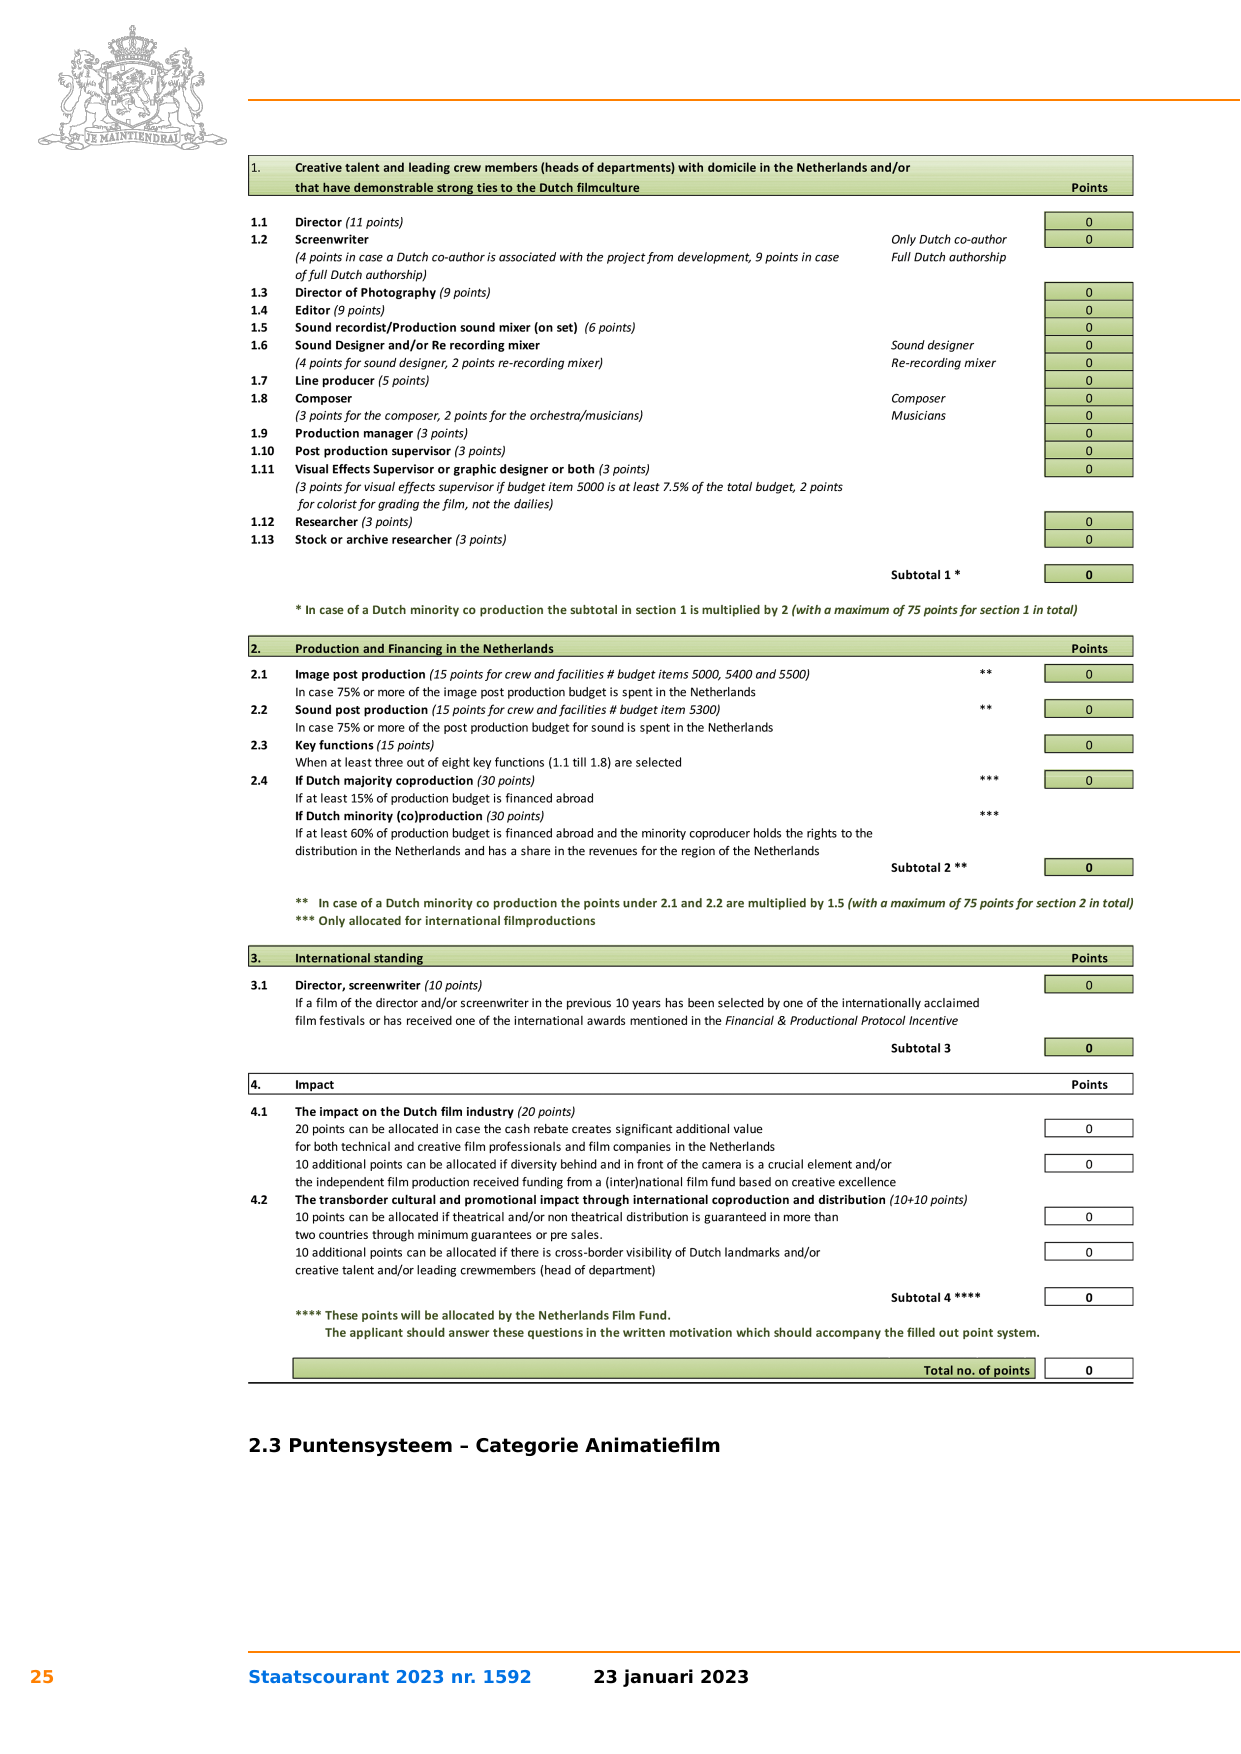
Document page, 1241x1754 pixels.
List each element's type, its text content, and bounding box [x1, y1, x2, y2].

picture [38, 25, 227, 150]
picture [248, 155, 1134, 1384]
subtitle 2.3 Puntensysteem – Categorie Animatiefilm [248, 1435, 1163, 1457]
